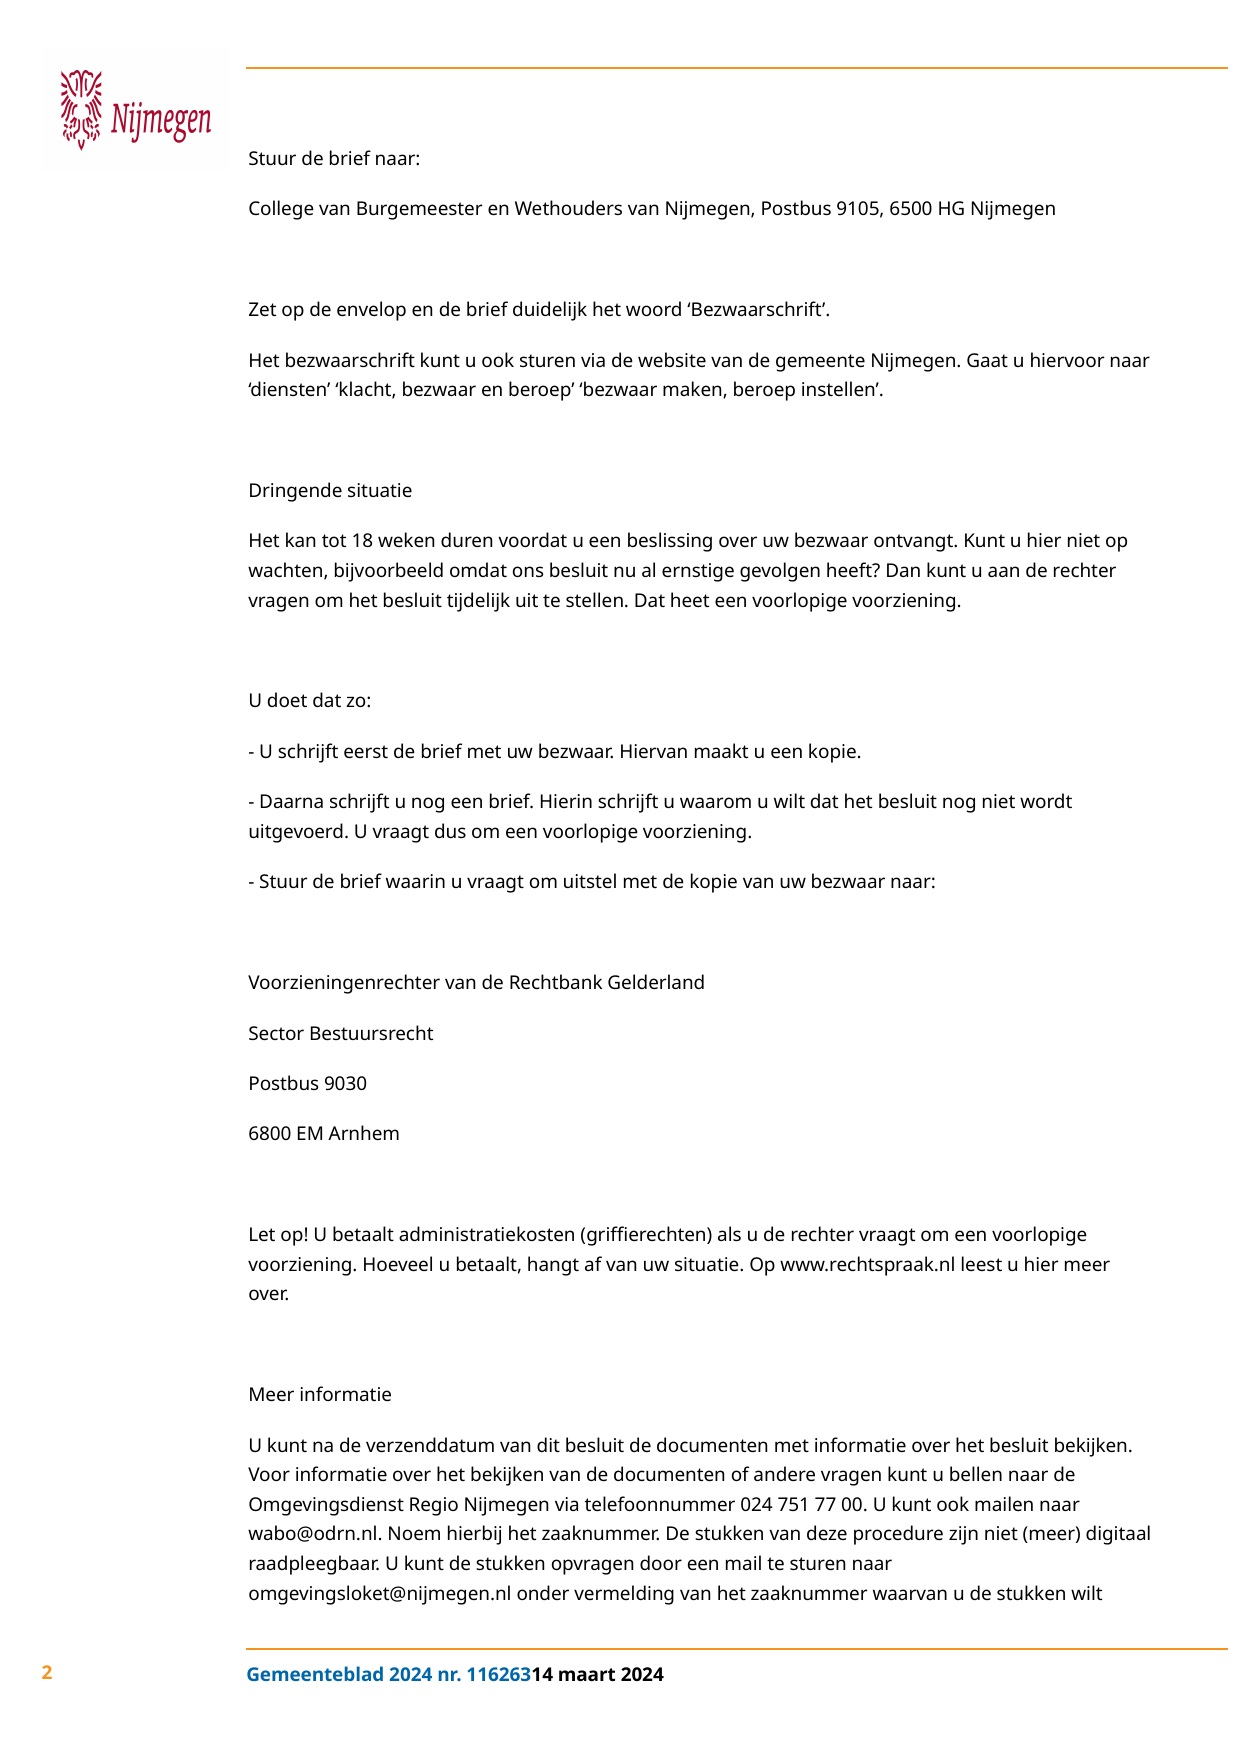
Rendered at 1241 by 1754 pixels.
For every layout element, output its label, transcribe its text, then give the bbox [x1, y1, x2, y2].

text - Stuur de brief waarin u vraagt om uitstel met de kopie van uw bezwaar naar: [248, 868, 1152, 894]
text College van Burgemeester en Wethouders van Nijmegen, Postbus 9105, 6500 HG Nijmegen [248, 196, 1152, 221]
text Stuur de brief naar: [248, 145, 1152, 171]
text Let op! U betaalt administratiekosten (griffierechten) als u de rechter vraagt om een voorlopige voorziening. Hoeveel u betaalt, hangt af van uw situatie. Op www.rechtspraak.nl leest u hier meer over. [248, 1221, 1152, 1306]
text - Daarna schrijft u nog een brief. Hierin schrijft u waarom u wilt dat het besluit nog niet wordt uitgevoerd. U vraagt dus om een voorlopige voorziening. [248, 788, 1152, 844]
text Postbus 9030 [248, 1070, 1152, 1096]
text Het kan tot 18 weken duren voordat u een beslissing over uw bezwaar ontvangt. Kunt u hier niet op wachten, bijvoorbeeld omdat ons besluit nu al ernstige gevolgen heeft? Dan kunt u aan de rechter vragen om het besluit tijdelijk uit te stellen. Dat heet een voorlopige voorziening. [248, 528, 1152, 613]
text 6800 EM Arnhem [248, 1121, 1152, 1146]
text U kunt na de verzenddatum van dit besluit de documenten met informatie over het besluit bekijken. Voor informatie over het bekijken van de documenten of andere vragen kunt u bellen naar de Omgevingsdienst Regio Nijmegen via telefoonnummer 024 751 77 00. U kunt ook mailen naar wabo@odrn.nl. Noem hierbij het zaaknummer. De stukken van deze procedure zijn niet (meer) digitaal raadpleegbaar. U kunt de stukken opvragen door een mail te sturen naar omgevingsloket@nijmegen.nl onder vermelding van het zaaknummer waarvan u de stukken wilt [248, 1432, 1152, 1606]
text Dringende situatie [248, 477, 1152, 503]
text Het bezwaarschrift kunt u ook sturen via de website van de gemeente Nijmegen. Gaat u hiervoor naar ‘diensten’ ‘klacht, bezwaar en beroep’ ‘bezwaar maken, beroep instellen’. [248, 347, 1152, 402]
text - U schrijft eerst de brief met uw bezwaar. Hiervan maakt u een kopie. [248, 738, 1152, 764]
picture [41, 47, 231, 172]
text U doet dat zo: [248, 688, 1152, 713]
text Zet op de envelop en de brief duidelijk het woord ‘Bezwaarschrift’. [248, 296, 1152, 322]
text Voorzieningenrechter van de Rechtbank Gelderland [248, 969, 1152, 995]
text Meer informatie [248, 1381, 1152, 1407]
text Sector Bestuursrecht [248, 1020, 1152, 1046]
